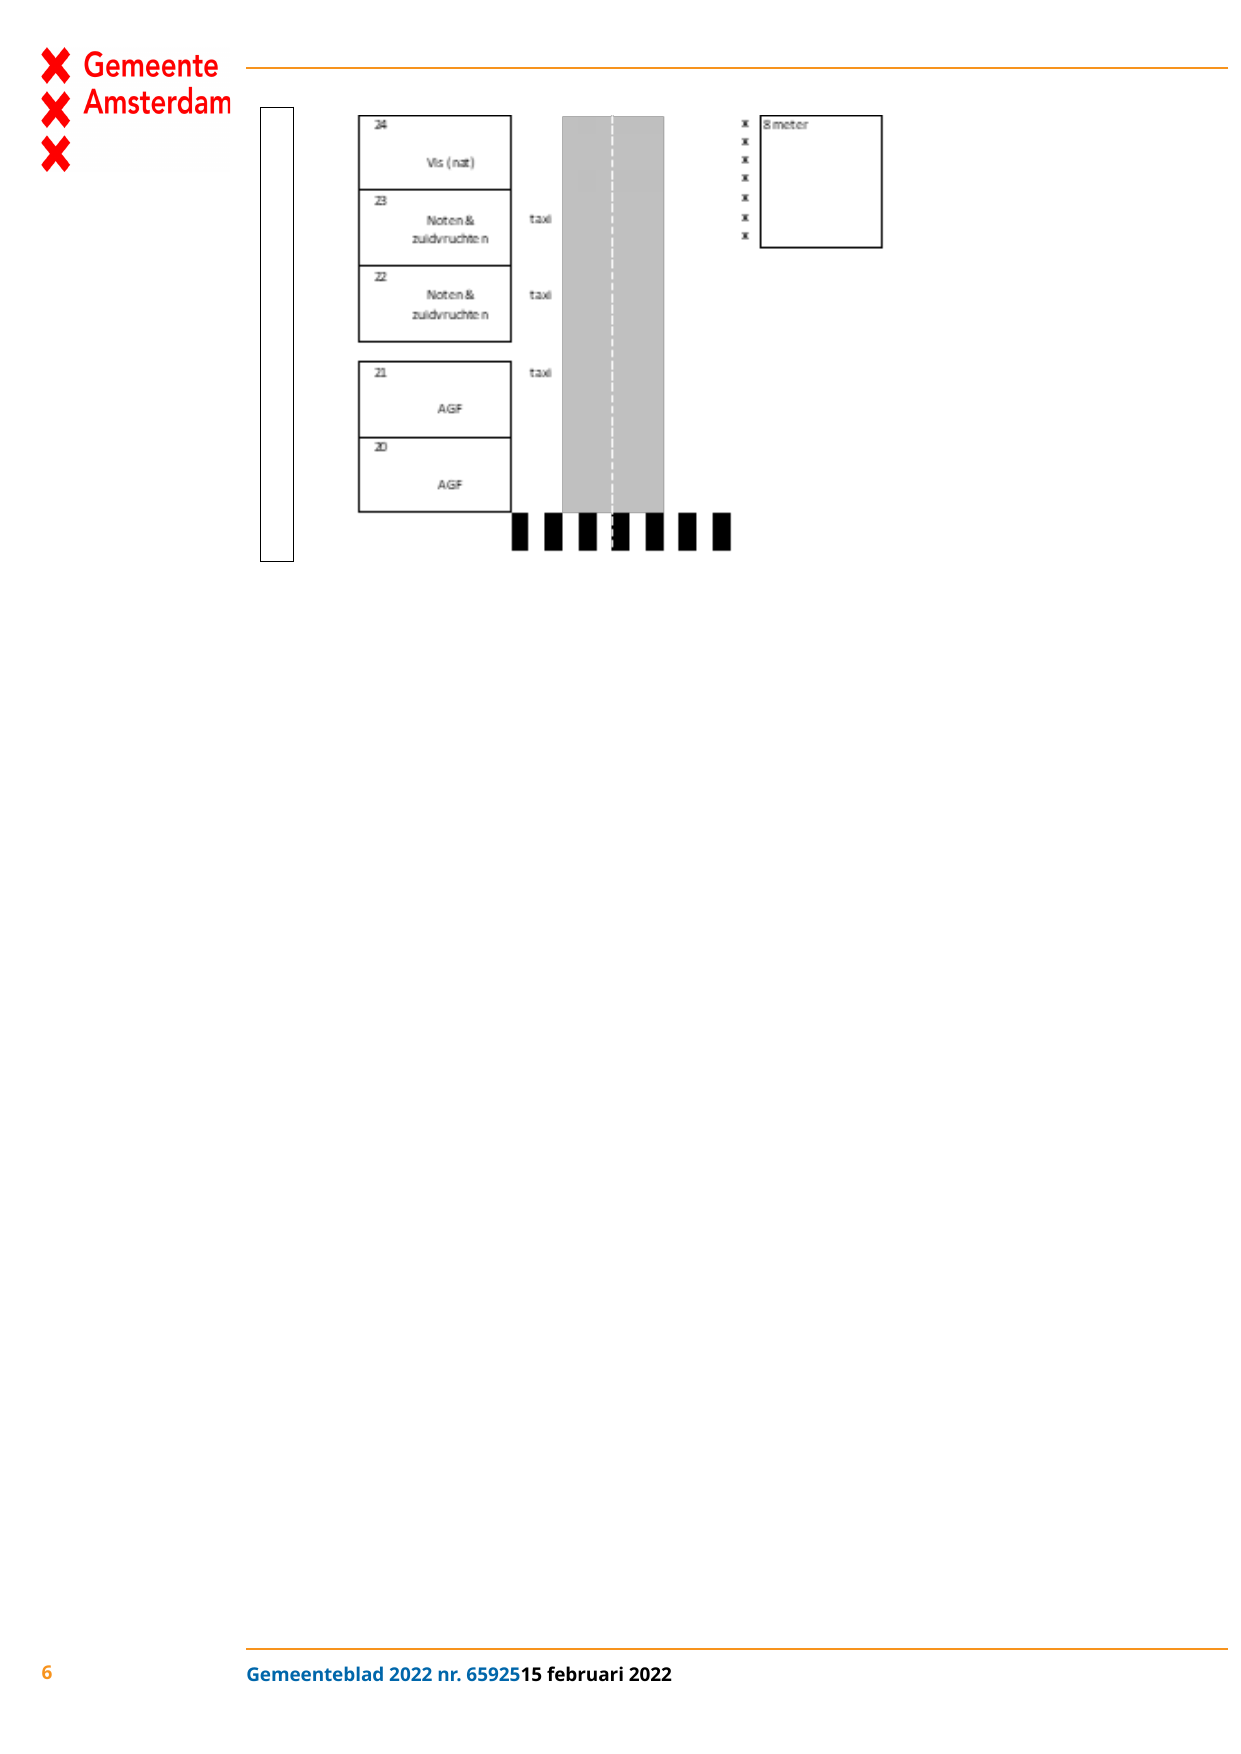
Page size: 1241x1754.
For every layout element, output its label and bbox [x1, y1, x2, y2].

picture [268, 115, 1008, 553]
picture [41, 47, 231, 172]
